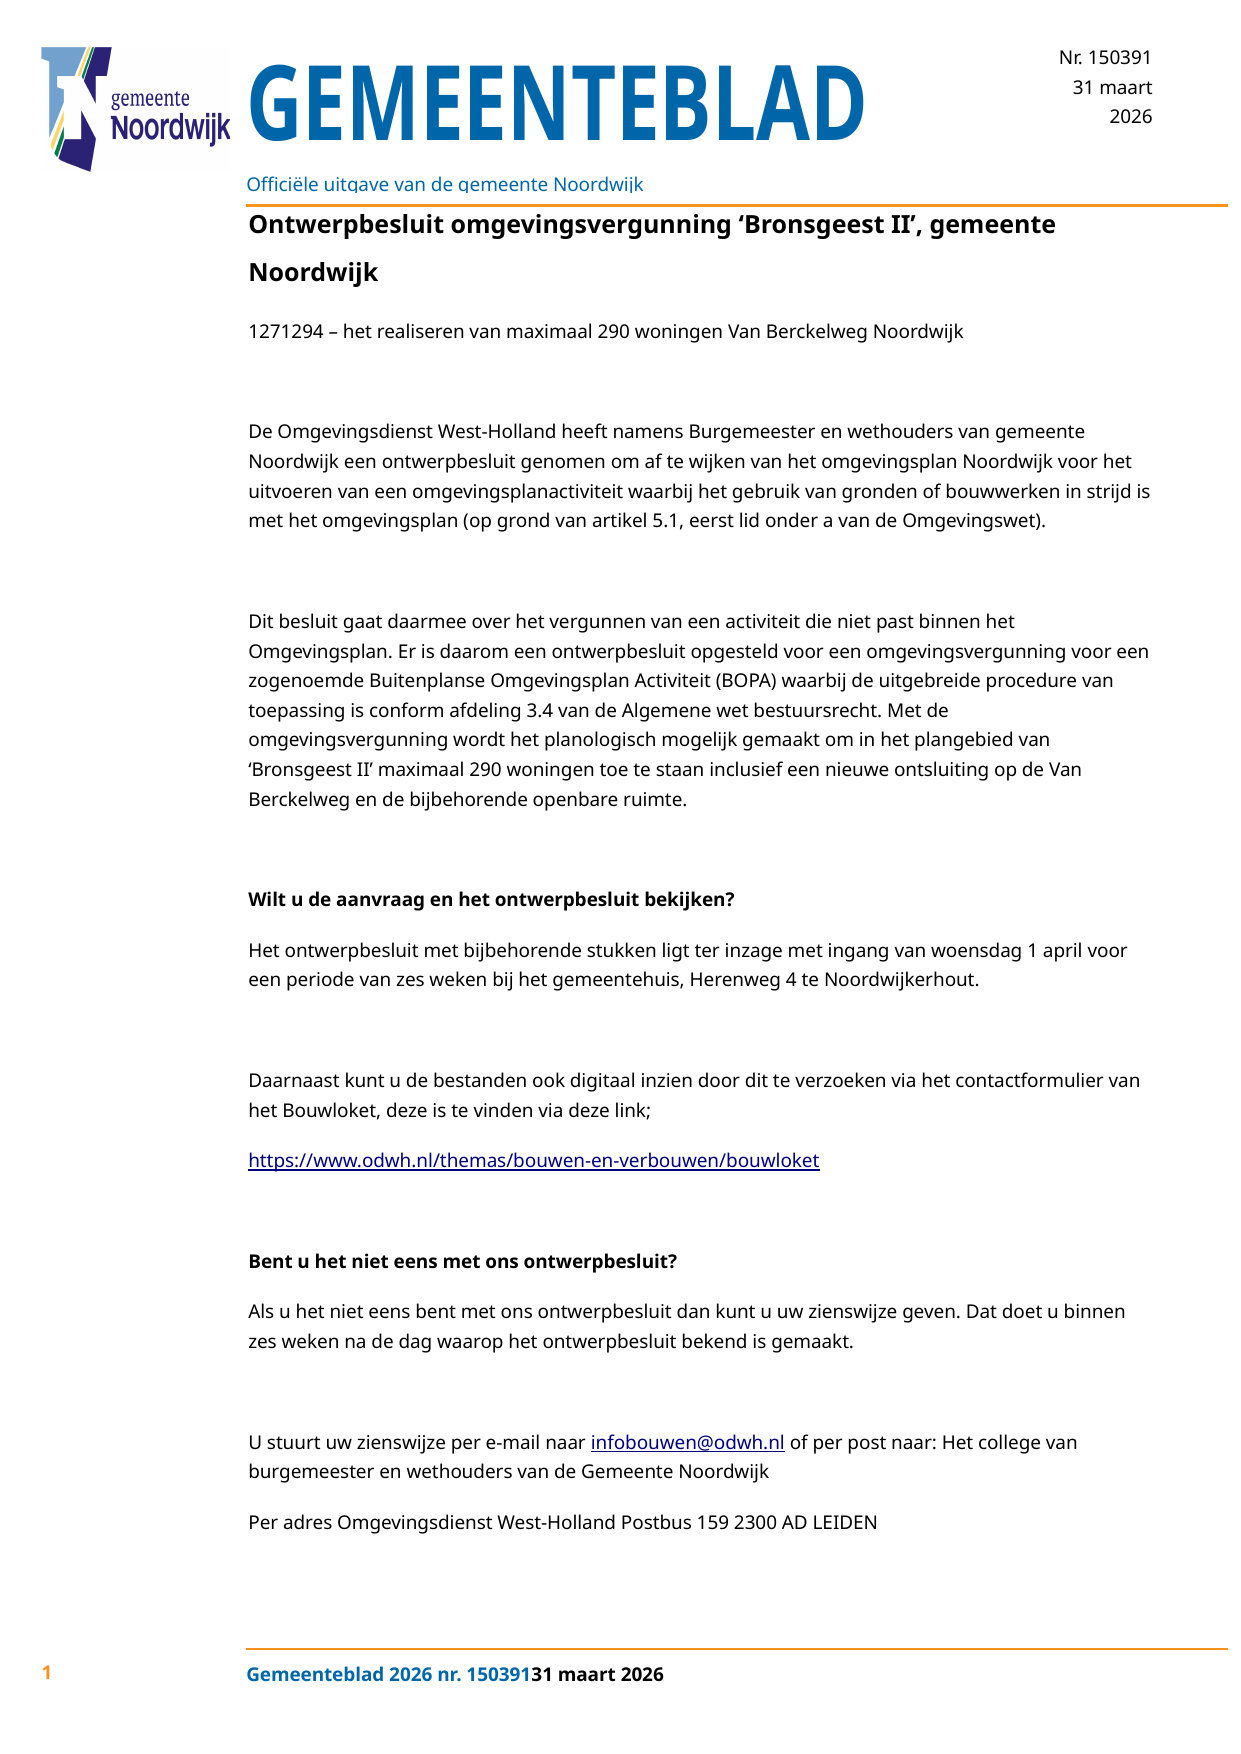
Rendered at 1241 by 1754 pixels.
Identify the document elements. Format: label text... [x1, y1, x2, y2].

text 1271294 – het realiseren van maximaal 290 woningen Van Berckelweg Noordwijk [248, 318, 1152, 344]
text Het ontwerpbesluit met bijbehorende stukken ligt ter inzage met ingang van woensdag 1 april voor een periode van zes weken bij het gemeentehuis, Herenweg 4 te Noordwijkerhout. [248, 937, 1152, 992]
text Per adres Omgevingsdienst West-Holland Postbus 159 2300 AD LEIDEN [248, 1509, 1152, 1535]
text U stuurt uw zienswijze per e-mail naar infobouwen@odwh.nl of per post naar: Het college van burgemeester en wethouders van de Gemeente Noordwijk [248, 1429, 1152, 1484]
text Ontwerpbesluit omgevingsvergunning ‘Bronsgeest II’, gemeente Noordwijk [248, 207, 1152, 288]
text Dit besluit gaat daarmee over het vergunnen van een activiteit die niet past binnen het Omgevingsplan. Er is daarom een ontwerpbesluit opgesteld voor een omgevingsvergunning voor een zogenoemde Buitenplanse Omgevingsplan Activiteit (BOPA) waarbij de uitgebreide procedure van toepassing is conform afdeling 3.4 van de Algemene wet bestuursrecht. Met de omgevingsvergunning wordt het planologisch mogelijk gemaakt om in het plangebied van ‘Bronsgeest II’ maximaal 290 woningen toe te staan inclusief een nieuwe ontsluiting op de Van Berckelweg en de bijbehorende openbare ruimte. [248, 608, 1152, 812]
text De Omgevingsdienst West-Holland heeft namens Burgemeester en wethouders van gemeente Noordwijk een ontwerpbesluit genomen om af te wijken van het omgevingsplan Noordwijk voor het uitvoeren van een omgevingsplanactiviteit waarbij het gebruik van gronden of bouwwerken in strijd is met het omgevingsplan (op grond van artikel 5.1, eerst lid onder a van de Omgevingswet). [248, 419, 1152, 533]
picture [41, 47, 231, 172]
text Als u het niet eens bent met ons ontwerpbesluit dan kunt u uw zienswijze geven. Dat doet u binnen zes weken na de dag waarop het ontwerpbesluit bekend is gemaakt. [248, 1299, 1152, 1354]
text Bent u het niet eens met ons ontwerpbesluit? [248, 1248, 1152, 1274]
text Daarnaast kunt u de bestanden ook digitaal inzien door dit te verzoeken via het contactformulier van het Bouwloket, deze is te vinden via deze link; [248, 1067, 1152, 1123]
text Wilt u de aanvraag en het ontwerpbesluit bekijken? [248, 887, 1152, 912]
text https://www.odwh.nl/themas/bouwen-en-verbouwen/bouwloket [248, 1147, 1152, 1173]
